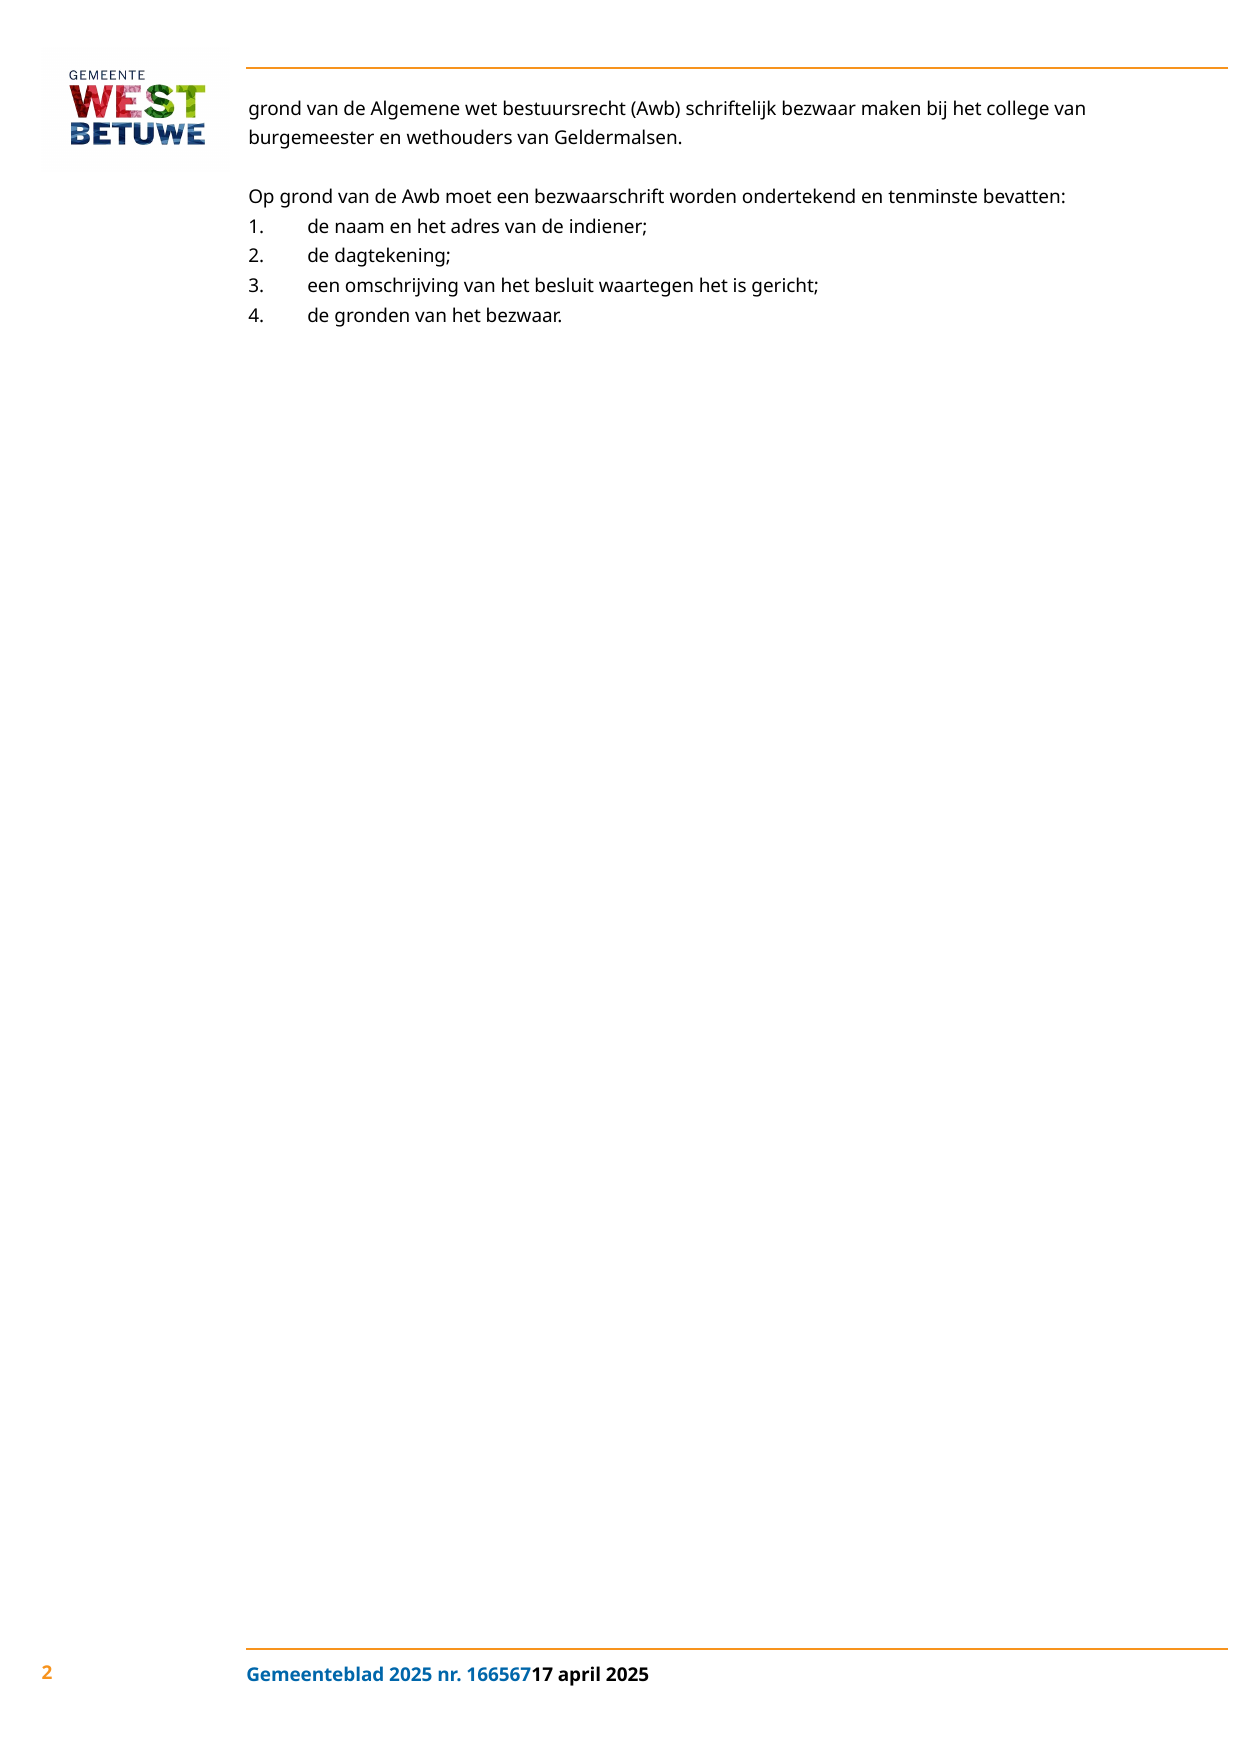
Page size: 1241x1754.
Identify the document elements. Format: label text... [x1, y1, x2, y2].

picture [41, 47, 231, 172]
list de naam en het adres van de indiener; [248, 213, 1152, 239]
list de dagtekening; [248, 243, 1152, 268]
text Op grond van de Awb moet een bezwaarschrift worden ondertekend en tenminste bevatten: [248, 183, 1152, 209]
list de gronden van het bezwaar. [248, 302, 1152, 328]
list een omschrijving van het besluit waartegen het is gericht; [248, 272, 1152, 298]
text grond van de Algemene wet bestuursrecht (Awb) schriftelijk bezwaar maken bij het college van burgemeester en wethouders van Geldermalsen. [248, 95, 1152, 150]
